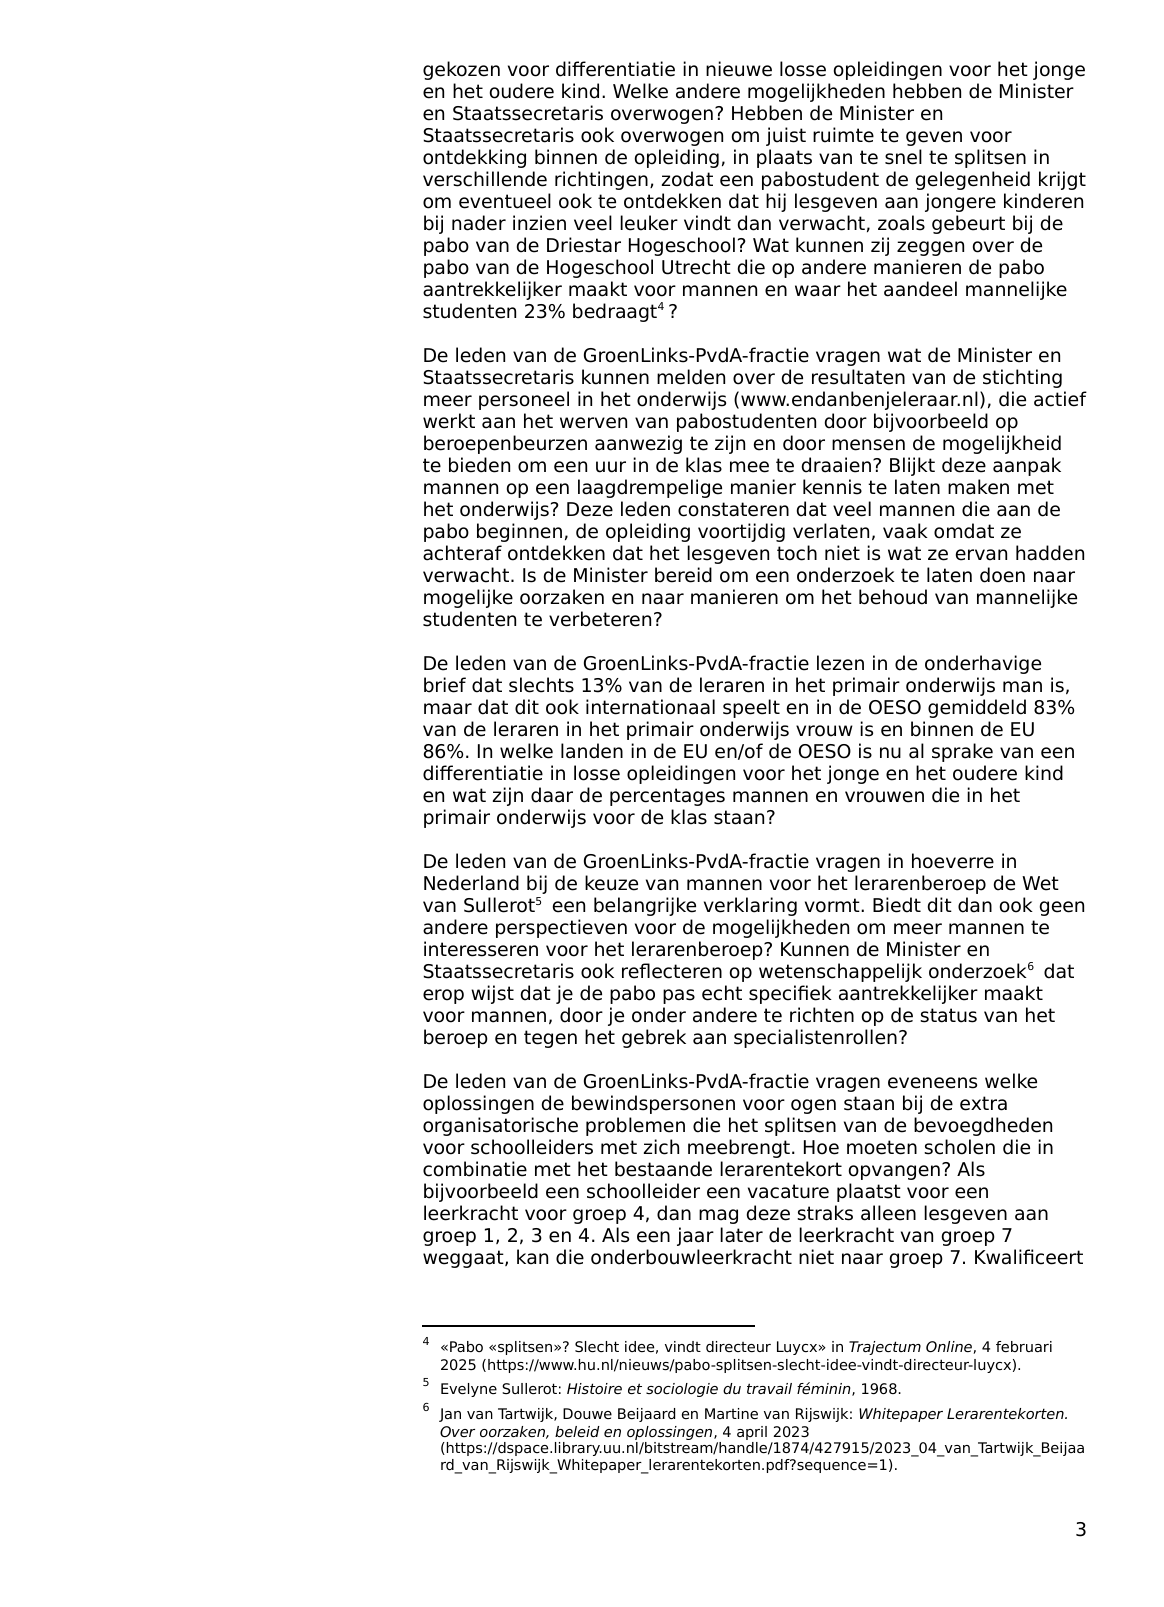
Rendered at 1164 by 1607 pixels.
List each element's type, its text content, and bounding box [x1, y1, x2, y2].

text gekozen voor differentiatie in nieuwe losse opleidingen voor het jonge en het oudere kind. Welke andere mogelijkheden hebben de Minister en Staatssecretaris overwogen? Hebben de Minister en Staatssecretaris ook overwogen om juist ruimte te geven voor ontdekking binnen de opleiding, in plaats van te snel te splitsen in verschillende richtingen, zodat een pabostudent de gelegenheid krijgt om eventueel ook te ontdekken dat hij lesgeven aan jongere kinderen bij nader inzien veel leuker vindt dan verwacht, zoals gebeurt bij de pabo van de Driestar Hogeschool? Wat kunnen zij zeggen over de pabo van de Hogeschool Utrecht die op andere manieren de pabo aantrekkelijker maakt voor mannen en waar het aandeel mannelijke studenten 23% bedraagt? [422, 59, 1087, 323]
text Evelyne Sullerot: Histoire et sociologie du travail féminin, 1968. [422, 1377, 1087, 1399]
text Jan van Tartwijk, Douwe Beijaard en Martine van Rijswijk: Whitepaper Lerarentekorten. Over oorzaken, beleid en oplossingen, 4 april 2023 (https://dspace.library.uu.nl/bitstream/handle/1874/427915/2023_04_van_Tartwijk_Beijaard_van_Rijswijk_Whitepaper_lerarentekorten.pdf?sequence=1). [422, 1402, 1087, 1474]
text De leden van de GroenLinks-PvdA-fractie lezen in de onderhavige brief dat slechts 13% van de leraren in het primair onderwijs man is, maar dat dit ook internationaal speelt en in de OESO gemiddeld 83% van de leraren in het primair onderwijs vrouw is en binnen de EU 86%. In welke landen in de EU en/of de OESO is nu al sprake van een differentiatie in losse opleidingen voor het jonge en het oudere kind en wat zijn daar de percentages mannen en vrouwen die in het primair onderwijs voor de klas staan? [422, 653, 1087, 829]
text «Pabo «splitsen»? Slecht idee, vindt directeur Luycx» in Trajectum Online, 4 februari 2025 (https://www.hu.nl/nieuws/pabo-splitsen-slecht-idee-vindt-directeur-luycx). [422, 1335, 1087, 1374]
text De leden van de GroenLinks-PvdA-fractie vragen wat de Minister en Staatssecretaris kunnen melden over de resultaten van de stichting meer personeel in het onderwijs (www.endanbenjeleraar.nl), die actief werkt aan het werven van pabostudenten door bijvoorbeeld op beroepenbeurzen aanwezig te zijn en door mensen de mogelijkheid te bieden om een uur in de klas mee te draaien? Blijkt deze aanpak mannen op een laagdrempelige manier kennis te laten maken met het onderwijs? Deze leden constateren dat veel mannen die aan de pabo beginnen, de opleiding voortijdig verlaten, vaak omdat ze achteraf ontdekken dat het lesgeven toch niet is wat ze ervan hadden verwacht. Is de Minister bereid om een onderzoek te laten doen naar mogelijke oorzaken en naar manieren om het behoud van mannelijke studenten te verbeteren? [422, 345, 1087, 631]
text De leden van de GroenLinks-PvdA-fractie vragen eveneens welke oplossingen de bewindspersonen voor ogen staan bij de extra organisatorische problemen die het splitsen van de bevoegdheden voor schoolleiders met zich meebrengt. Hoe moeten scholen die in combinatie met het bestaande lerarentekort opvangen? Als bijvoorbeeld een schoolleider een vacature plaatst voor een leerkracht voor groep 4, dan mag deze straks alleen lesgeven aan groep 1, 2, 3 en 4. Als een jaar later de leerkracht van groep 7 weggaat, kan die onderbouwleerkracht niet naar groep 7. Kwalificeert [422, 1071, 1087, 1269]
text De leden van de GroenLinks-PvdA-fractie vragen in hoeverre in Nederland bij de keuze van mannen voor het lerarenberoep de Wet van Sullerot een belangrijke verklaring vormt. Biedt dit dan ook geen andere perspectieven voor de mogelijkheden om meer mannen te interesseren voor het lerarenberoep? Kunnen de Minister en Staatssecretaris ook reflecteren op wetenschappelijk onderzoek dat erop wijst dat je de pabo pas echt specifiek aantrekkelijker maakt voor mannen, door je onder andere te richten op de status van het beroep en tegen het gebrek aan specialistenrollen? [422, 851, 1087, 1049]
